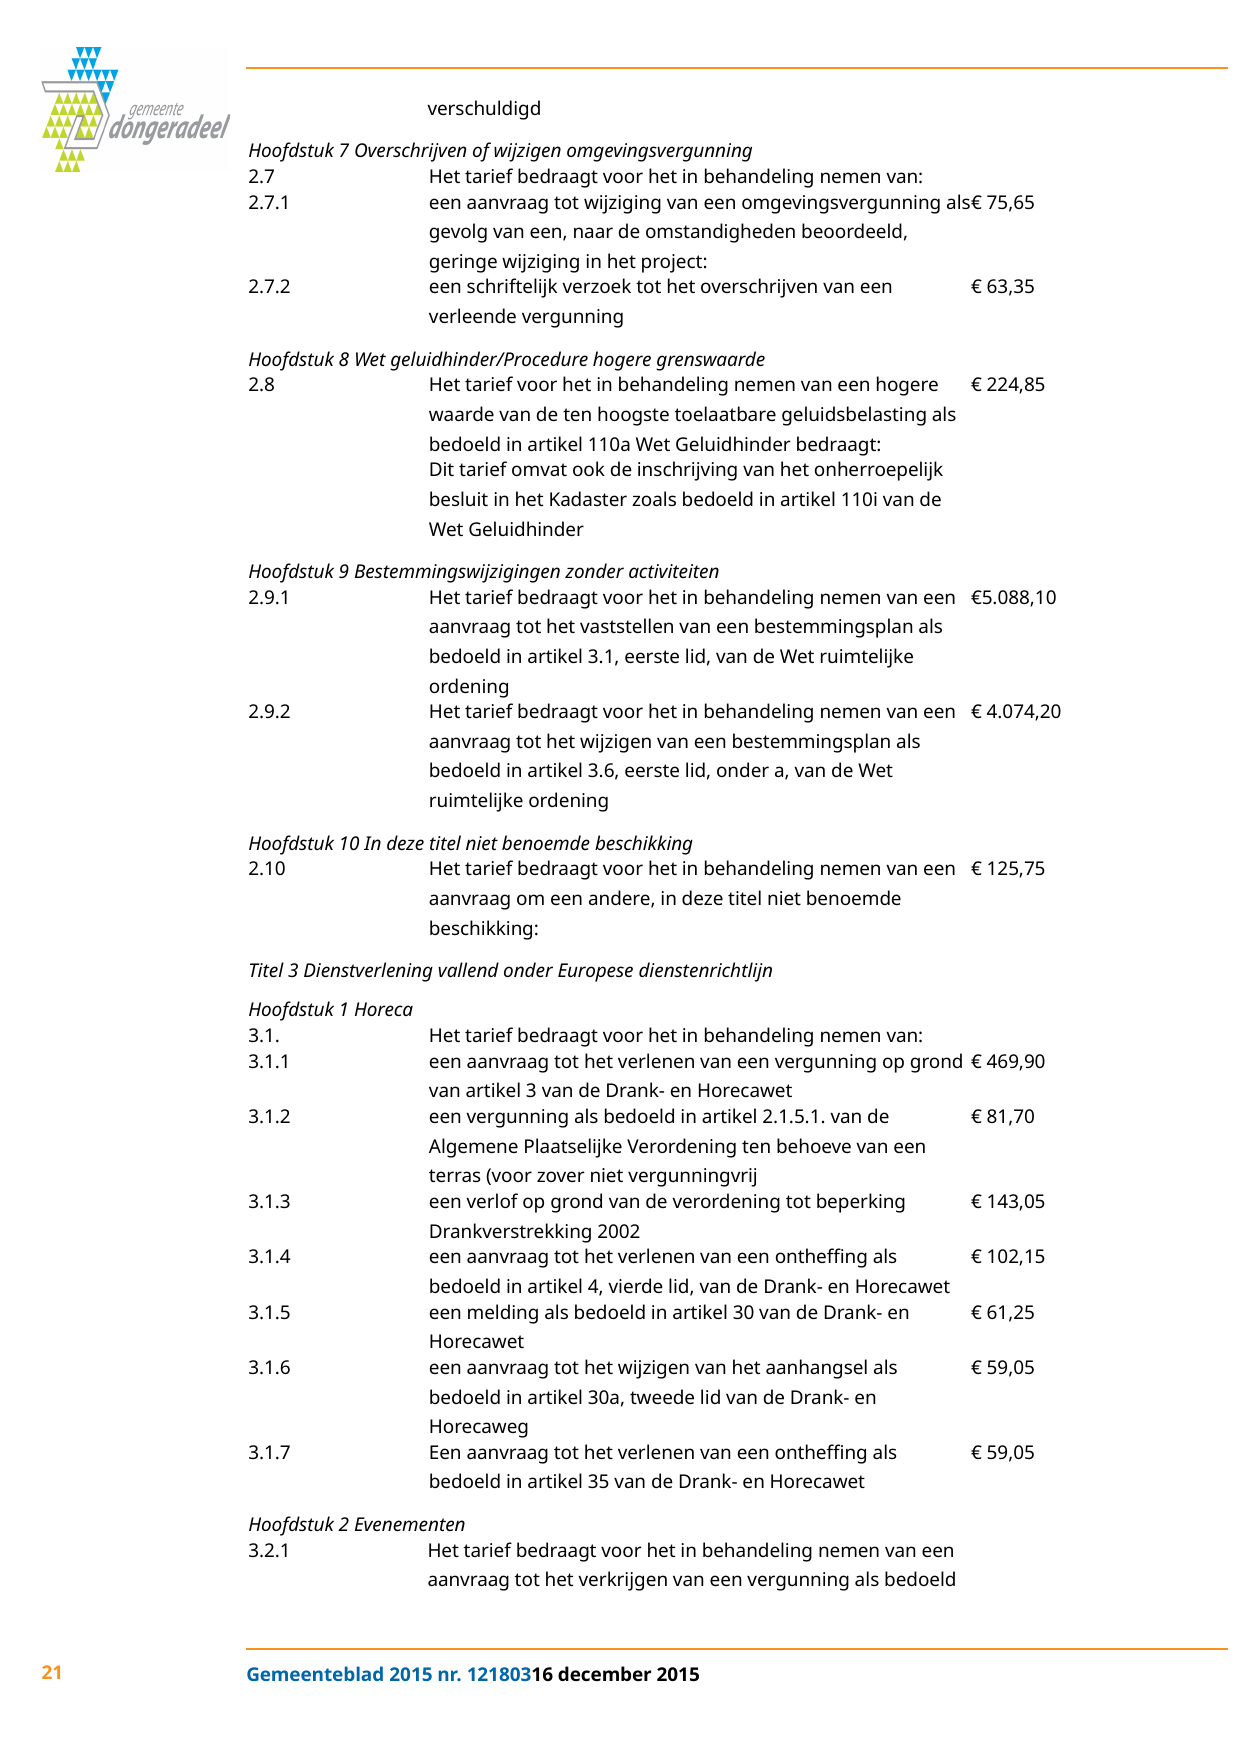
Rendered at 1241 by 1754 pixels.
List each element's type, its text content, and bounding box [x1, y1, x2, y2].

table_cell 3.1.4 [248, 1244, 429, 1299]
picture [107, 73, 113, 80]
text Hoofdstuk 9 Bestemmingswijzigingen zonder activiteiten [248, 558, 1152, 584]
picture [99, 72, 104, 80]
text Hoofdstuk 7 Overschrijven of wijzigen omgevingsvergunning [248, 137, 1152, 163]
table_header Het tarief bedraagt voor het in behandeling nemen van een aanvraag tot het vaststellen van een bestemmingsplan als bedoeld in artikel 3.1, eerste lid, van de Wet ruimtelijke ordening [429, 584, 971, 698]
table_header €5.088,10 [971, 584, 1152, 698]
table_cell een vergunning als bedoeld in artikel 2.1.5.1. van de Algemene Plaatselijke Verordening ten behoeve van een terras (voor zover niet vergunningvrij [429, 1104, 971, 1188]
table_cell 3.1.1 [248, 1048, 429, 1103]
table_header Het tarief bedraagt voor het in behandeling nemen van: [429, 1023, 971, 1048]
table_cell Een aanvraag tot het verlenen van een ontheffing als bedoeld in artikel 35 van de Drank- en Horecawet [429, 1439, 971, 1494]
table_header [971, 163, 1152, 189]
text Hoofdstuk 10 In deze titel niet benoemde beschikking [248, 830, 1152, 856]
text Hoofdstuk 8 Wet geluidhinder/Procedure hogere grenswaarde [248, 346, 1152, 372]
table_cell 2.7.2 [248, 274, 429, 329]
table_cell Het tarief bedraagt voor het in behandeling nemen van een aanvraag tot het wijzigen van een bestemmingsplan als bedoeld in artikel 3.6, eerste lid, onder a, van de Wet ruimtelijke ordening [429, 699, 971, 813]
table_cell € 59,05 [971, 1354, 1152, 1439]
table_cell € 81,70 [971, 1104, 1152, 1188]
table_cell een schriftelijk verzoek tot het overschrijven van een verleende vergunning [429, 274, 971, 329]
table_header Het tarief bedraagt voor het in behandeling nemen van een aanvraag om een andere, in deze titel niet benoemde beschikking: [429, 856, 971, 941]
table_header Het tarief bedraagt voor het in behandeling nemen van: [429, 163, 971, 189]
table_cell een melding als bedoeld in artikel 30 van de Drank- en Horecawet [429, 1299, 971, 1354]
table_cell 2.9.2 [248, 699, 429, 813]
table_cell 2.7.1 [248, 189, 429, 274]
table_cell 3.1.7 [248, 1439, 429, 1494]
table_header 3.2.1 [248, 1537, 427, 1592]
text Titel 3 Dienstverlening vallend onder Europese dienstenrichtlijn [248, 957, 1152, 983]
table_cell 3.1.5 [248, 1299, 429, 1354]
table_header 2.9.1 [248, 584, 429, 698]
table_header 2.7 [248, 163, 429, 189]
table_cell € 61,25 [971, 1299, 1152, 1354]
table_header [973, 1537, 1152, 1592]
table_cell [248, 95, 427, 121]
table_cell [973, 95, 1152, 121]
table_cell [971, 457, 1152, 541]
table_header € 125,75 [971, 856, 1152, 941]
table_cell een aanvraag tot het verlenen van een vergunning op grond van artikel 3 van de Drank- en Horecawet [429, 1048, 971, 1103]
table_cell € 469,90 [971, 1048, 1152, 1103]
table_header € 224,85 [971, 372, 1152, 457]
table_header 2.8 [248, 372, 429, 457]
table_cell € 143,05 [971, 1188, 1152, 1244]
table_cell 3.1.3 [248, 1188, 429, 1244]
table_cell € 75,65 [971, 189, 1152, 274]
table_cell € 4.074,20 [971, 699, 1152, 813]
table_cell een aanvraag tot wijziging van een omgevingsvergunning als gevolg van een, naar de omstandigheden beoordeeld, geringe wijziging in het project: [429, 189, 971, 274]
picture [41, 47, 231, 172]
text Hoofdstuk 2 Evenementen [248, 1511, 1152, 1537]
table_cell een verlof op grond van de verordening tot beperking Drankverstrekking 2002 [429, 1188, 971, 1244]
table_header Het tarief voor het in behandeling nemen van een hogere waarde van de ten hoogste toelaatbare geluidsbelasting als bedoeld in artikel 110a Wet Geluidhinder bedraagt: [429, 372, 971, 457]
text Hoofdstuk 1 Horeca [248, 997, 1152, 1022]
table_header 3.1. [248, 1023, 429, 1048]
table_header 2.10 [248, 856, 429, 941]
table_cell € 63,35 [971, 274, 1152, 329]
table_cell 3.1.6 [248, 1354, 429, 1439]
table_cell een aanvraag tot het wijzigen van het aanhangsel als bedoeld in artikel 30a, tweede lid van de Drank- en Horecaweg [429, 1354, 971, 1439]
table_cell Dit tarief omvat ook de inschrijving van het onherroepelijk besluit in het Kadaster zoals bedoeld in artikel 110i van de Wet Geluidhinder [429, 457, 971, 541]
table_cell [248, 457, 429, 541]
table_cell een aanvraag tot het verlenen van een ontheffing als bedoeld in artikel 4, vierde lid, van de Drank- en Horecawet [429, 1244, 971, 1299]
table_header Het tarief bedraagt voor het in behandeling nemen van een aanvraag tot het verkrijgen van een vergunning als bedoeld [427, 1537, 972, 1592]
table_cell verschuldigd [427, 95, 972, 121]
table_cell 3.1.2 [248, 1104, 429, 1188]
table_header [971, 1023, 1152, 1048]
table_cell € 102,15 [971, 1244, 1152, 1299]
table_cell € 59,05 [971, 1439, 1152, 1494]
